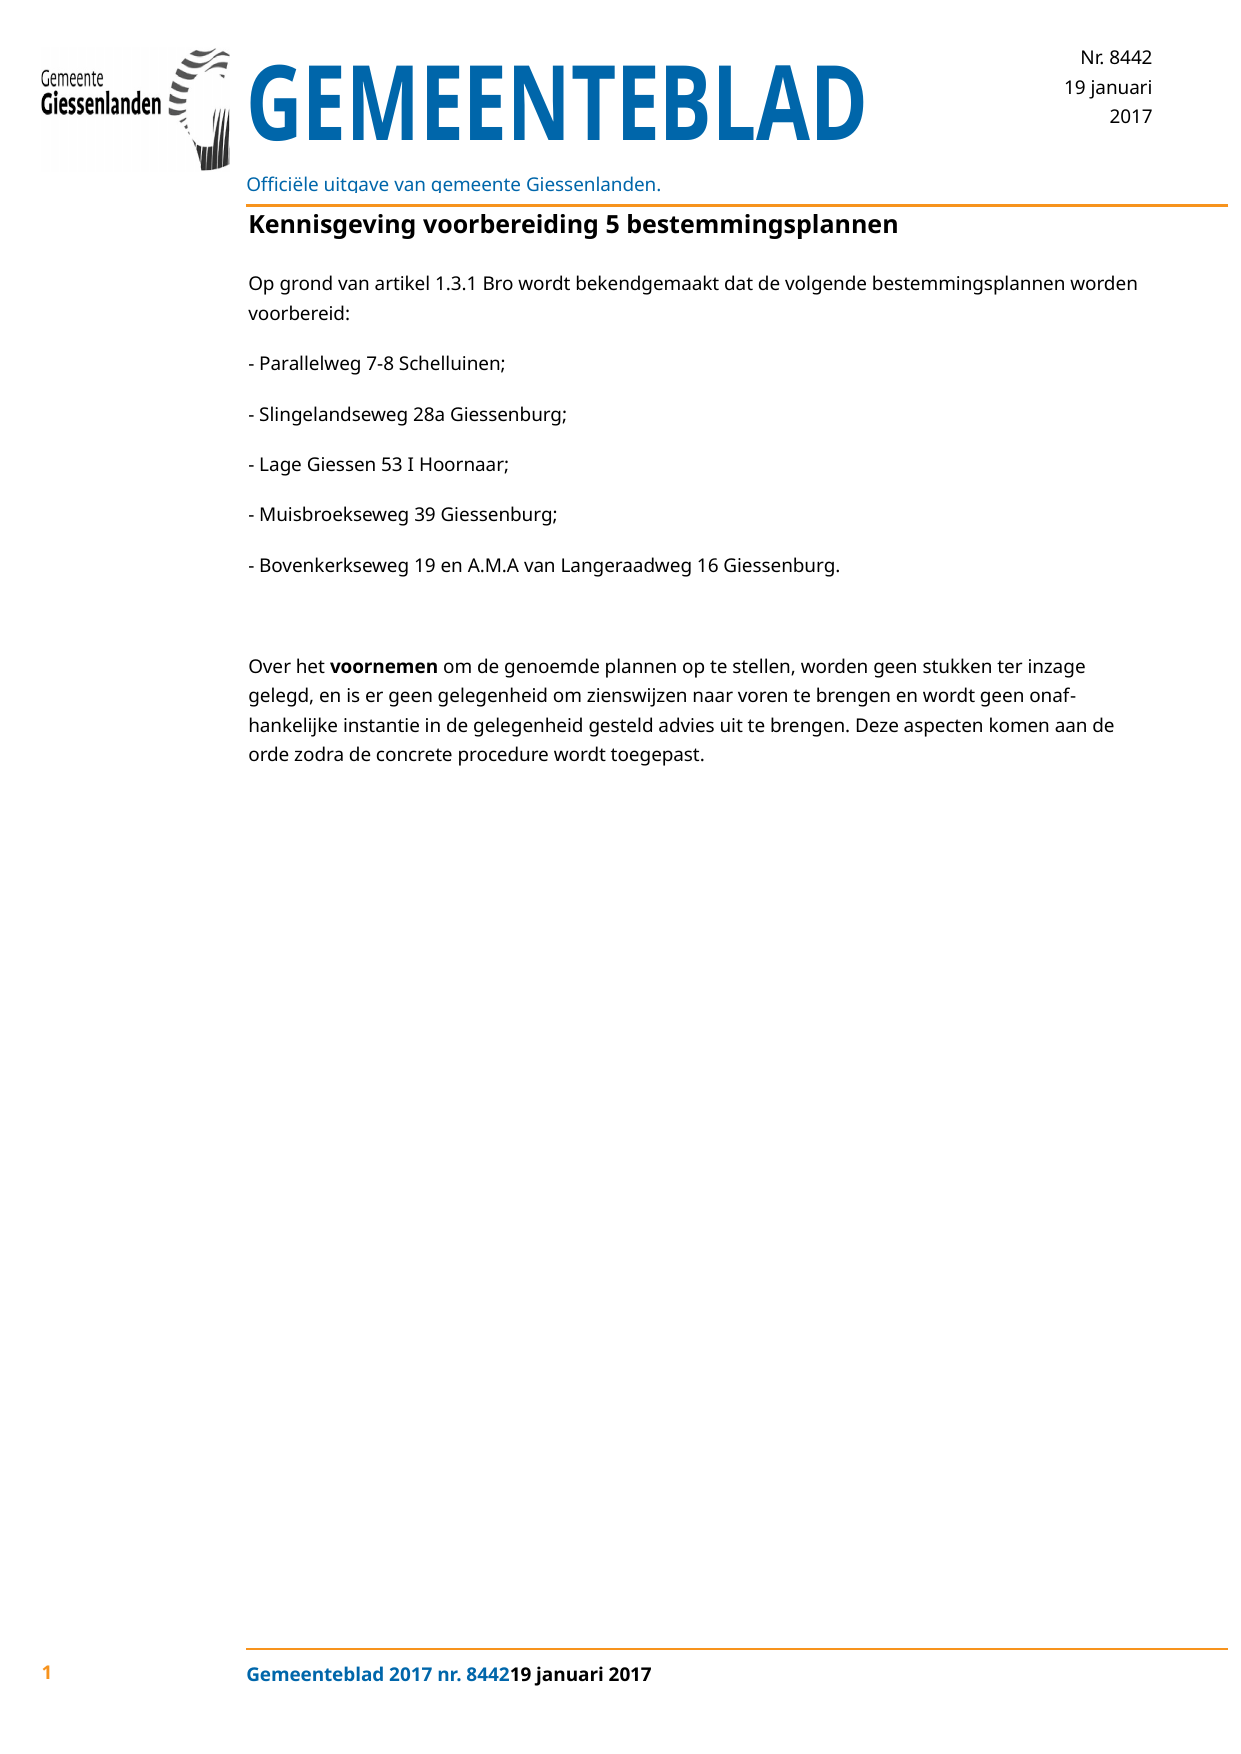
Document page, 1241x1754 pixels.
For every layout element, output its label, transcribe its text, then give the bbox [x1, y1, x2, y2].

text - Parallelweg 7-8 Schelluinen; [248, 350, 1152, 376]
text Op grond van artikel 1.3.1 Bro wordt bekendgemaakt dat de volgende bestemmingsplannen worden voorbereid: [248, 270, 1152, 326]
text - Slingelandseweg 28a Giessenburg; [248, 401, 1152, 426]
text Over het voornemen om de genoemde plannen op te stellen, worden geen stukken ter inzage gelegd, en is er geen gelegenheid om zienswijzen naar voren te brengen en wordt geen onaf­hankelijke instantie in de gelegenheid gesteld advies uit te brengen. Deze aspecten komen aan de orde zodra de concrete procedure wordt toegepast. [248, 653, 1152, 767]
picture [41, 47, 231, 172]
text - Bovenkerkseweg 19 en A.M.A van Langeraadweg 16 Giessenburg. [248, 552, 1152, 578]
text - Lage Giessen 53 I Hoornaar; [248, 451, 1152, 477]
text - Muisbroekseweg 39 Giessenburg; [248, 502, 1152, 527]
text Kennisgeving voorbereiding 5 bestemmingsplannen [248, 207, 1152, 241]
